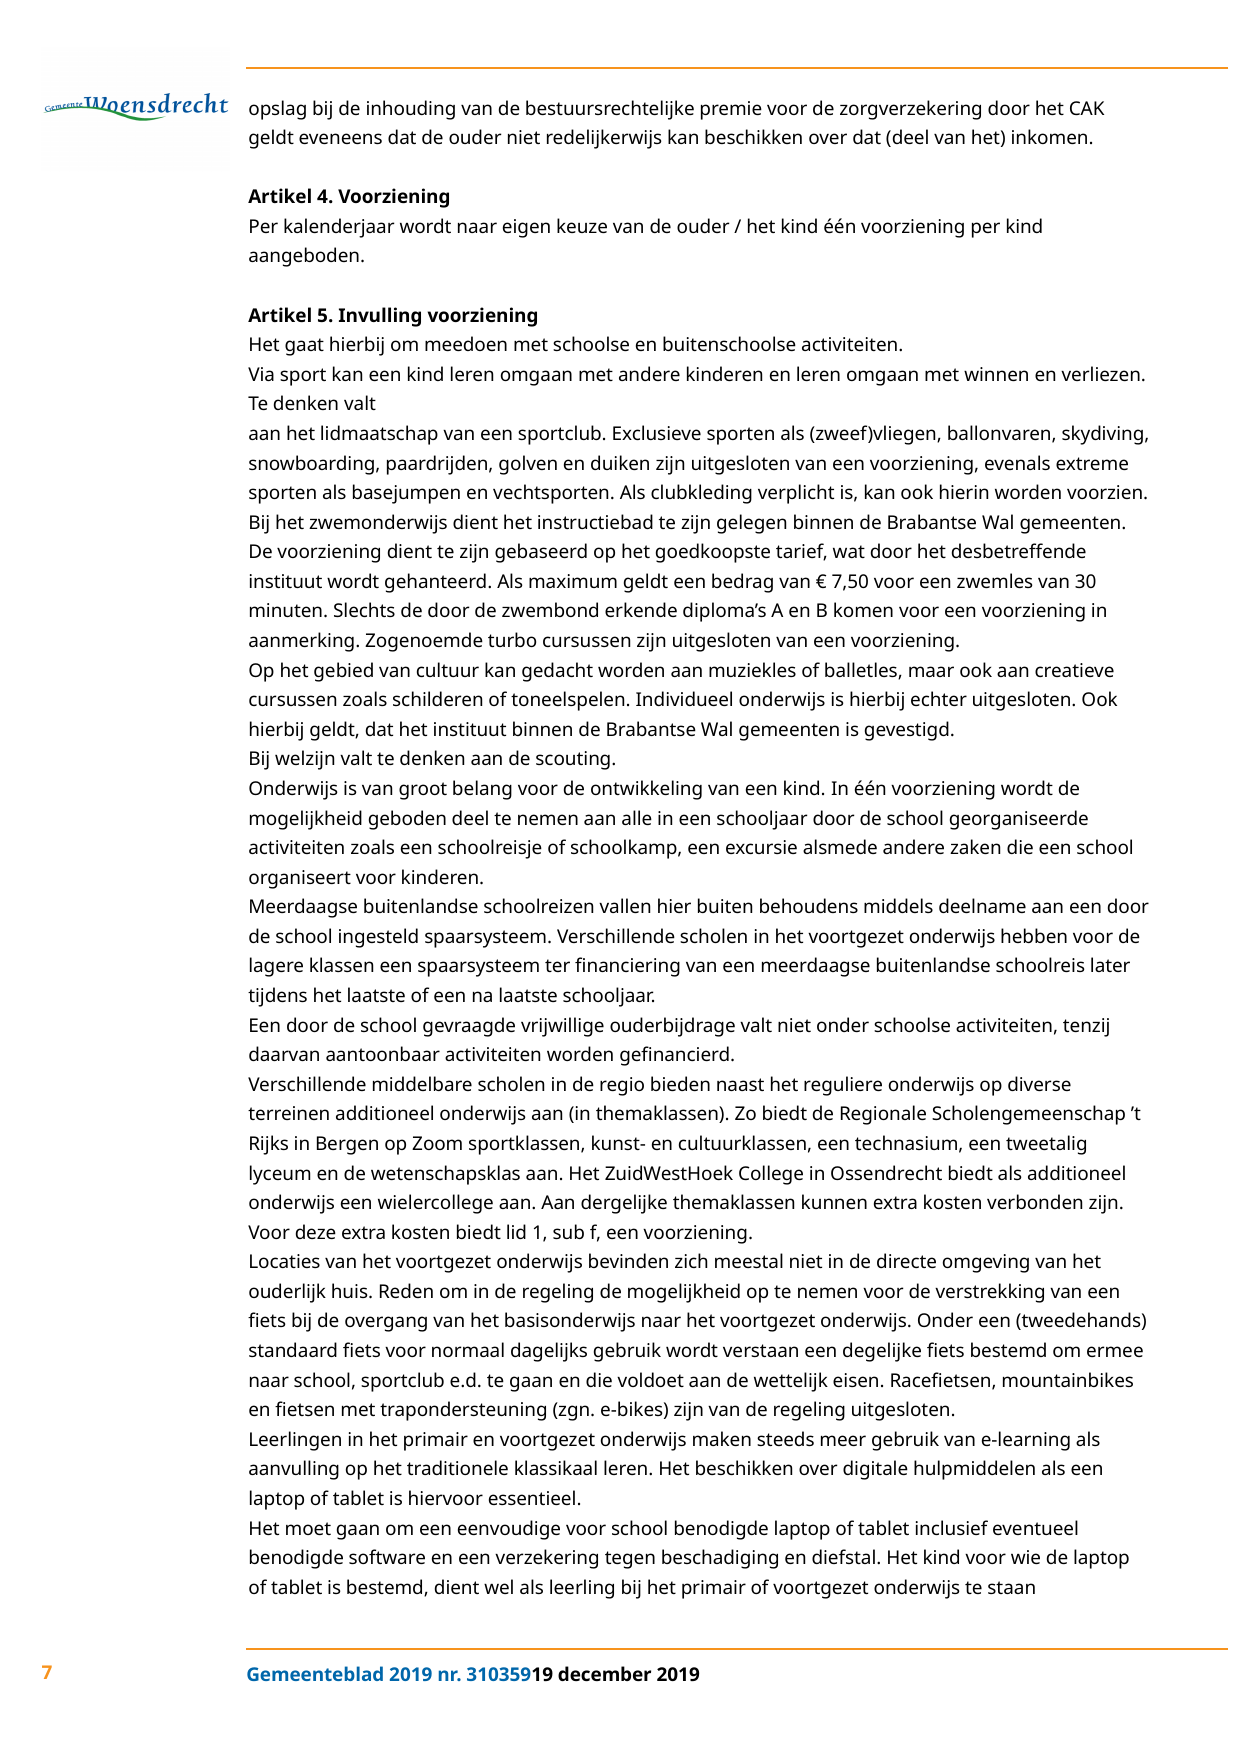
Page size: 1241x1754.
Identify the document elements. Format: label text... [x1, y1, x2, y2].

picture [41, 47, 231, 172]
text Onderwijs is van groot belang voor de ontwikkeling van een kind. In één voorziening wordt de mogelijkheid geboden deel te nemen aan alle in een schooljaar door de school georganiseerde activiteiten zoals een schoolreisje of schoolkamp, een excursie alsmede andere zaken die een school organiseert voor kinderen. [248, 775, 1152, 890]
text Op het gebied van cultuur kan gedacht worden aan muziekles of balletles, maar ook aan creatieve cursussen zoals schilderen of toneelspelen. Individueel onderwijs is hierbij echter uitgesloten. Ook hierbij geldt, dat het instituut binnen de Brabantse Wal gemeenten is gevestigd. [248, 657, 1152, 742]
text opslag bij de inhouding van de bestuursrechtelijke premie voor de zorgverzekering door het CAK geldt eveneens dat de ouder niet redelijkerwijs kan beschikken over dat (deel van het) inkomen. [248, 95, 1152, 150]
text Artikel 4. Voorziening [248, 183, 1152, 209]
text Leerlingen in het primair en voortgezet onderwijs maken steeds meer gebruik van e-learning als aanvulling op het traditionele klassikaal leren. Het beschikken over digitale hulpmiddelen als een laptop of tablet is hiervoor essentieel. [248, 1426, 1152, 1511]
text Per kalenderjaar wordt naar eigen keuze van de ouder / het kind één voorziening per kind aangeboden. [248, 213, 1152, 268]
text aan het lidmaatschap van een sportclub. Exclusieve sporten als (zweef)vliegen, ballonvaren, skydiving, snowboarding, paardrijden, golven en duiken zijn uitgesloten van een voorziening, evenals extreme sporten als basejumpen en vechtsporten. Als clubkleding verplicht is, kan ook hierin worden voorzien. [248, 420, 1152, 505]
text Via sport kan een kind leren omgaan met andere kinderen en leren omgaan met winnen en verliezen. Te denken valt [248, 361, 1152, 416]
text Het moet gaan om een eenvoudige voor school benodigde laptop of tablet inclusief eventueel benodigde software en een verzekering tegen beschadiging en diefstal. Het kind voor wie de laptop of tablet is bestemd, dient wel als leerling bij het primair of voortgezet onderwijs te staan [248, 1515, 1152, 1600]
text Het gaat hierbij om meedoen met schoolse en buitenschoolse activiteiten. [248, 331, 1152, 357]
text Meerdaagse buitenlandse schoolreizen vallen hier buiten behoudens middels deelname aan een door de school ingesteld spaarsysteem. Verschillende scholen in het voortgezet onderwijs hebben voor de lagere klassen een spaarsysteem ter financiering van een meerdaagse buitenlandse schoolreis later tijdens het laatste of een na laatste schooljaar. [248, 893, 1152, 1008]
text Bij welzijn valt te denken aan de scouting. [248, 746, 1152, 771]
text Bij het zwemonderwijs dient het instructiebad te zijn gelegen binnen de Brabantse Wal gemeenten. De voorziening dient te zijn gebaseerd op het goedkoopste tarief, wat door het desbetreffende instituut wordt gehanteerd. Als maximum geldt een bedrag van € 7,50 voor een zwemles van 30 minuten. Slechts de door de zwembond erkende diploma’s A en B komen voor een voorziening in aanmerking. Zogenoemde turbo cursussen zijn uitgesloten van een voorziening. [248, 509, 1152, 653]
text Een door de school gevraagde vrijwillige ouderbijdrage valt niet onder schoolse activiteiten, tenzij daarvan aantoonbaar activiteiten worden gefinancierd. [248, 1012, 1152, 1067]
text Artikel 5. Invulling voorziening [248, 302, 1152, 328]
text Verschillende middelbare scholen in de regio bieden naast het reguliere onderwijs op diverse terreinen additioneel onderwijs aan (in themaklassen). Zo biedt de Regionale Scholengemeenschap ’t Rijks in Bergen op Zoom sportklassen, kunst- en cultuurklassen, een technasium, een tweetalig lyceum en de wetenschapsklas aan. Het ZuidWestHoek College in Ossendrecht biedt als additioneel onderwijs een wielercollege aan. Aan dergelijke themaklassen kunnen extra kosten verbonden zijn. Voor deze extra kosten biedt lid 1, sub f, een voorziening. [248, 1071, 1152, 1245]
text Locaties van het voortgezet onderwijs bevinden zich meestal niet in de directe omgeving van het ouderlijk huis. Reden om in de regeling de mogelijkheid op te nemen voor de verstrekking van een fiets bij de overgang van het basisonderwijs naar het voortgezet onderwijs. Onder een (tweedehands) standaard fiets voor normaal dagelijks gebruik wordt verstaan een degelijke fiets bestemd om ermee naar school, sportclub e.d. te gaan en die voldoet aan de wettelijk eisen. Racefietsen, mountainbikes en fietsen met trapondersteuning (zgn. e-bikes) zijn van de regeling uitgesloten. [248, 1248, 1152, 1422]
